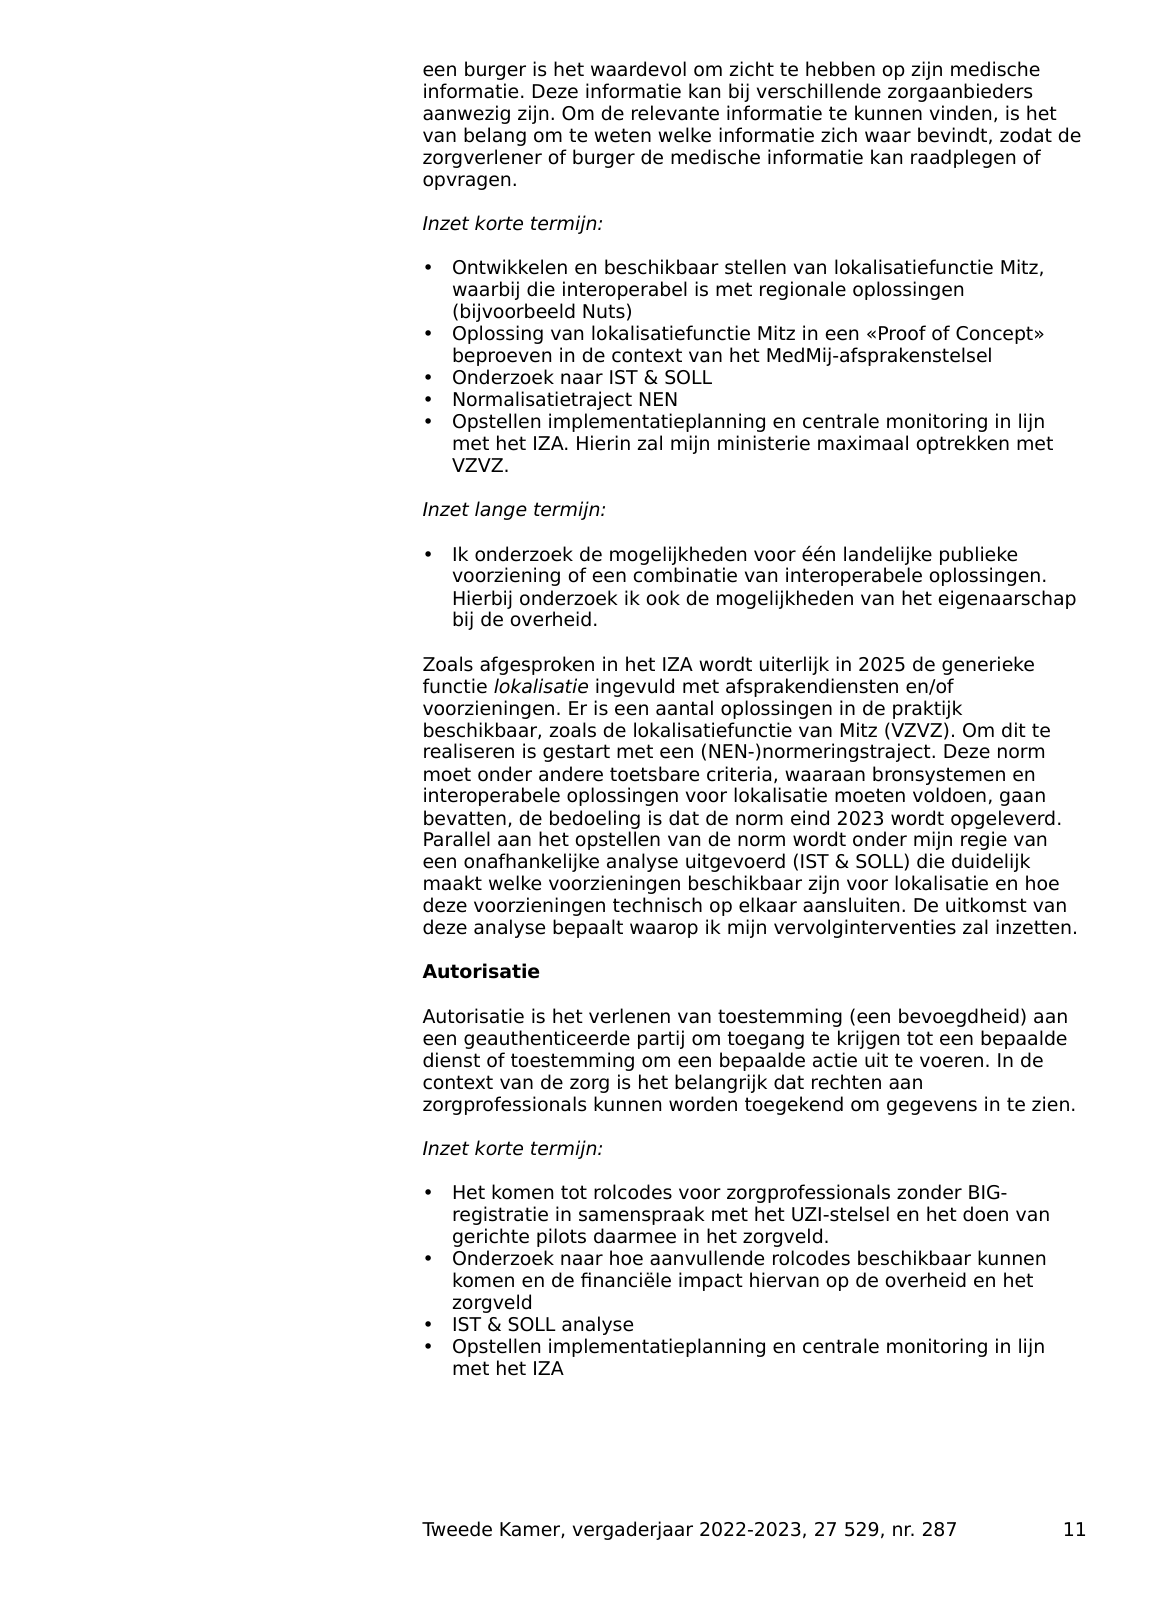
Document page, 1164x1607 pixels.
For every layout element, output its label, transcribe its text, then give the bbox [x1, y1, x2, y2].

text • Oplossing van lokalisatiefunctie Mitz in een «Proof of Concept» beproeven in de context van het MedMij-afsprakenstelsel [422, 323, 1087, 367]
subtitle Inzet korte termijn: [422, 213, 1087, 235]
text • IST & SOLL analyse [422, 1314, 1087, 1336]
text Zoals afgesproken in het IZA wordt uiterlijk in 2025 de generieke functie lokalisatie ingevuld met afsprakendiensten en/of voorzieningen. Er is een aantal oplossingen in de praktijk beschikbaar, zoals de lokalisatiefunctie van Mitz (VZVZ). Om dit te realiseren is gestart met een (NEN-)normeringstraject. Deze norm moet onder andere toetsbare criteria, waaraan bronsystemen en interoperabele oplossingen voor lokalisatie moeten voldoen, gaan bevatten, de bedoeling is dat de norm eind 2023 wordt opgeleverd. Parallel aan het opstellen van de norm wordt onder mijn regie van een onafhankelijke analyse uitgevoerd (IST & SOLL) die duidelijk maakt welke voorzieningen beschikbaar zijn voor lokalisatie en hoe deze voorzieningen technisch op elkaar aansluiten. De uitkomst van deze analyse bepaalt waarop ik mijn vervolginterventies zal inzetten. [422, 653, 1087, 939]
text • Onderzoek naar hoe aanvullende rolcodes beschikbaar kunnen komen en de financiële impact hiervan op de overheid en het zorgveld [422, 1248, 1087, 1314]
text • Het komen tot rolcodes voor zorgprofessionals zonder BIG-registratie in samenspraak met het UZI-stelsel en het doen van gerichte pilots daarmee in het zorgveld. [422, 1182, 1087, 1248]
subtitle Inzet korte termijn: [422, 1138, 1087, 1160]
text • Opstellen implementatieplanning en centrale monitoring in lijn met het IZA [422, 1336, 1087, 1380]
text • Ontwikkelen en beschikbaar stellen van lokalisatiefunctie Mitz, waarbij die interoperabel is met regionale oplossingen (bijvoorbeeld Nuts) [422, 257, 1087, 323]
text • Ik onderzoek de mogelijkheden voor één landelijke publieke voorziening of een combinatie van interoperabele oplossingen. Hierbij onderzoek ik ook de mogelijkheden van het eigenaarschap bij de overheid. [422, 543, 1087, 631]
subtitle Inzet lange termijn: [422, 499, 1087, 521]
text • Normalisatietraject NEN [422, 389, 1087, 411]
text • Opstellen implementatieplanning en centrale monitoring in lijn met het IZA. Hierin zal mijn ministerie maximaal optrekken met VZVZ. [422, 411, 1087, 477]
subtitle Autorisatie [422, 961, 1087, 983]
text een burger is het waardevol om zicht te hebben op zijn medische informatie. Deze informatie kan bij verschillende zorgaanbieders aanwezig zijn. Om de relevante informatie te kunnen vinden, is het van belang om te weten welke informatie zich waar bevindt, zodat de zorgverlener of burger de medische informatie kan raadplegen of opvragen. [422, 59, 1087, 191]
text • Onderzoek naar IST & SOLL [422, 367, 1087, 389]
text Autorisatie is het verlenen van toestemming (een bevoegdheid) aan een geauthenticeerde partij om toegang te krijgen tot een bepaalde dienst of toestemming om een bepaalde actie uit te voeren. In de context van de zorg is het belangrijk dat rechten aan zorgprofessionals kunnen worden toegekend om gegevens in te zien. [422, 1006, 1087, 1116]
